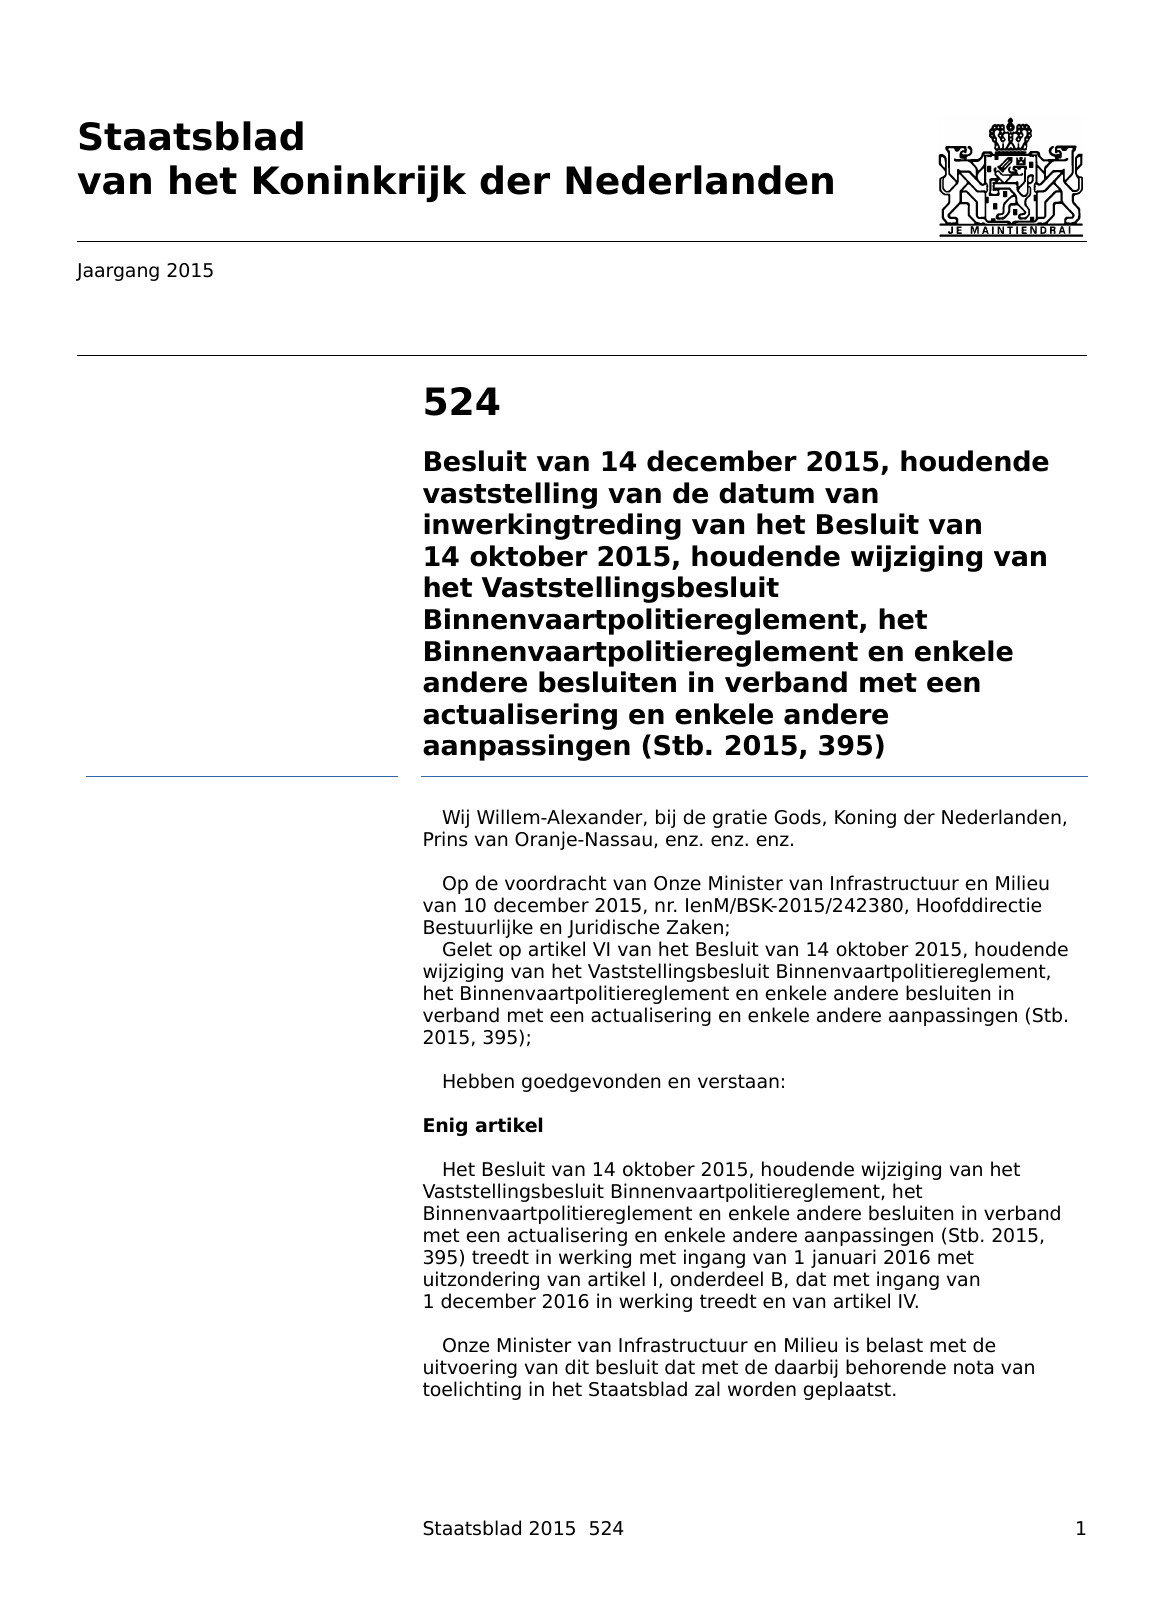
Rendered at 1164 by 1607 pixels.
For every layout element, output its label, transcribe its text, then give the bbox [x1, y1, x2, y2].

text Het Besluit van 14 oktober 2015, houdende wijziging van het Vaststellingsbesluit Binnenvaartpolitiereglement, het Binnenvaartpolitiereglement en enkele andere besluiten in verband met een actualisering en enkele andere aanpassingen (Stb. 2015, 395) treedt in werking met ingang van 1 januari 2016 met uitzondering van artikel I, onderdeel B, dat met ingang van 1 december 2016 in werking treedt en van artikel IV. [422, 1159, 1087, 1313]
picture [936, 115, 1087, 240]
text Gelet op artikel VI van het Besluit van 14 oktober 2015, houdende wijziging van het Vaststellingsbesluit Binnenvaartpolitiereglement, het Binnenvaartpolitiereglement en enkele andere besluiten in verband met een actualisering en enkele andere aanpassingen (Stb. 2015, 395); [422, 939, 1087, 1048]
subtitle 524 [422, 381, 1087, 424]
text Besluit van 14 december 2015, houdende vaststelling van de datum van inwerkingtreding van het Besluit van 14 oktober 2015, houdende wijziging van het Vaststellingsbesluit Binnenvaartpolitiereglement, het Binnenvaartpolitiereglement en enkele andere besluiten in verband met een actualisering en enkele andere aanpassingen (Stb. 2015, 395) [422, 447, 1087, 762]
subtitle Enig artikel [422, 1115, 1087, 1137]
table_cell Jaargang 2015 [77, 242, 1087, 355]
text Onze Minister van Infrastructuur en Milieu is belast met de uitvoering van dit besluit dat met de daarbij behorende nota van toelichting in het Staatsblad zal worden geplaatst. [422, 1335, 1087, 1401]
table_header Staatsblad van het Koninkrijk der Nederlanden [77, 100, 886, 241]
text Op de voordracht van Onze Minister van Infrastructuur en Milieu van 10 december 2015, nr. IenM/BSK-2015/242380, Hoofddirectie Bestuurlijke en Juridische Zaken; [422, 873, 1087, 939]
text Hebben goedgevonden en verstaan: [422, 1071, 1087, 1093]
table_header [886, 100, 1087, 241]
text Wij Willem-Alexander, bij de gratie Gods, Koning der Nederlanden, Prins van Oranje-Nassau, enz. enz. enz. [422, 807, 1087, 851]
